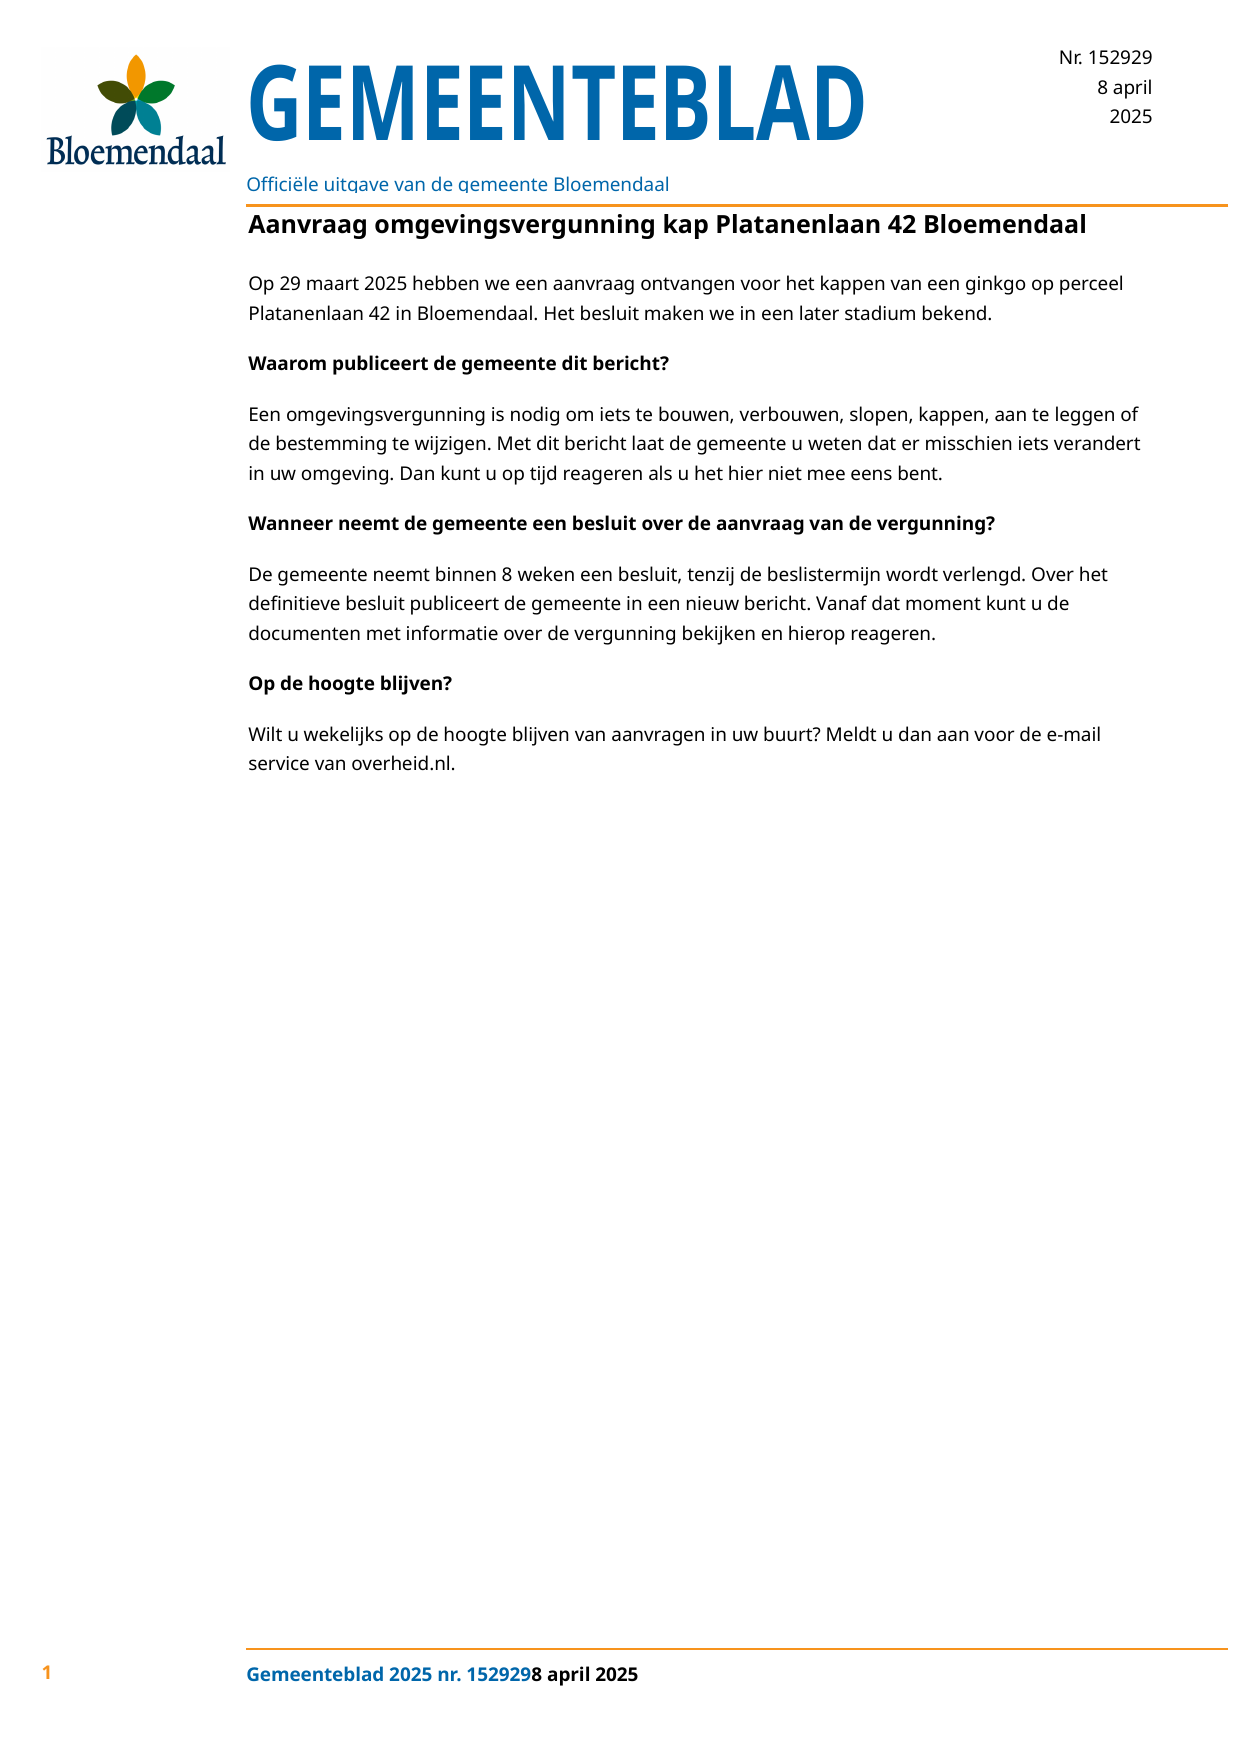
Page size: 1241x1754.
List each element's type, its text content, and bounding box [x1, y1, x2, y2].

text Wanneer neemt de gemeente een besluit over de aanvraag van de vergunning? [248, 510, 1152, 536]
picture [41, 47, 231, 172]
text De gemeente neemt binnen 8 weken een besluit, tenzij de beslistermijn wordt verlengd. Over het definitieve besluit publiceert de gemeente in een nieuw bericht. Vanaf dat moment kunt u de documenten met informatie over de vergunning bekijken en hierop reageren. [248, 561, 1152, 646]
text Waarom publiceert de gemeente dit bericht? [248, 350, 1152, 376]
text Aanvraag omgevingsvergunning kap Platanenlaan 42 Bloemendaal [248, 207, 1152, 241]
text Op de hoogte blijven? [248, 670, 1152, 696]
text Op 29 maart 2025 hebben we een aanvraag ontvangen voor het kappen van een ginkgo op perceel Platanenlaan 42 in Bloemendaal. Het besluit maken we in een later stadium bekend. [248, 270, 1152, 326]
text Wilt u wekelijks op de hoogte blijven van aanvragen in uw buurt? Meldt u dan aan voor de e-mail service van overheid.nl. [248, 721, 1152, 776]
text Een omgevingsvergunning is nodig om iets te bouwen, verbouwen, slopen, kappen, aan te leggen of de bestemming te wijzigen. Met dit bericht laat de gemeente u weten dat er misschien iets verandert in uw omgeving. Dan kunt u op tijd reageren als u het hier niet mee eens bent. [248, 401, 1152, 486]
